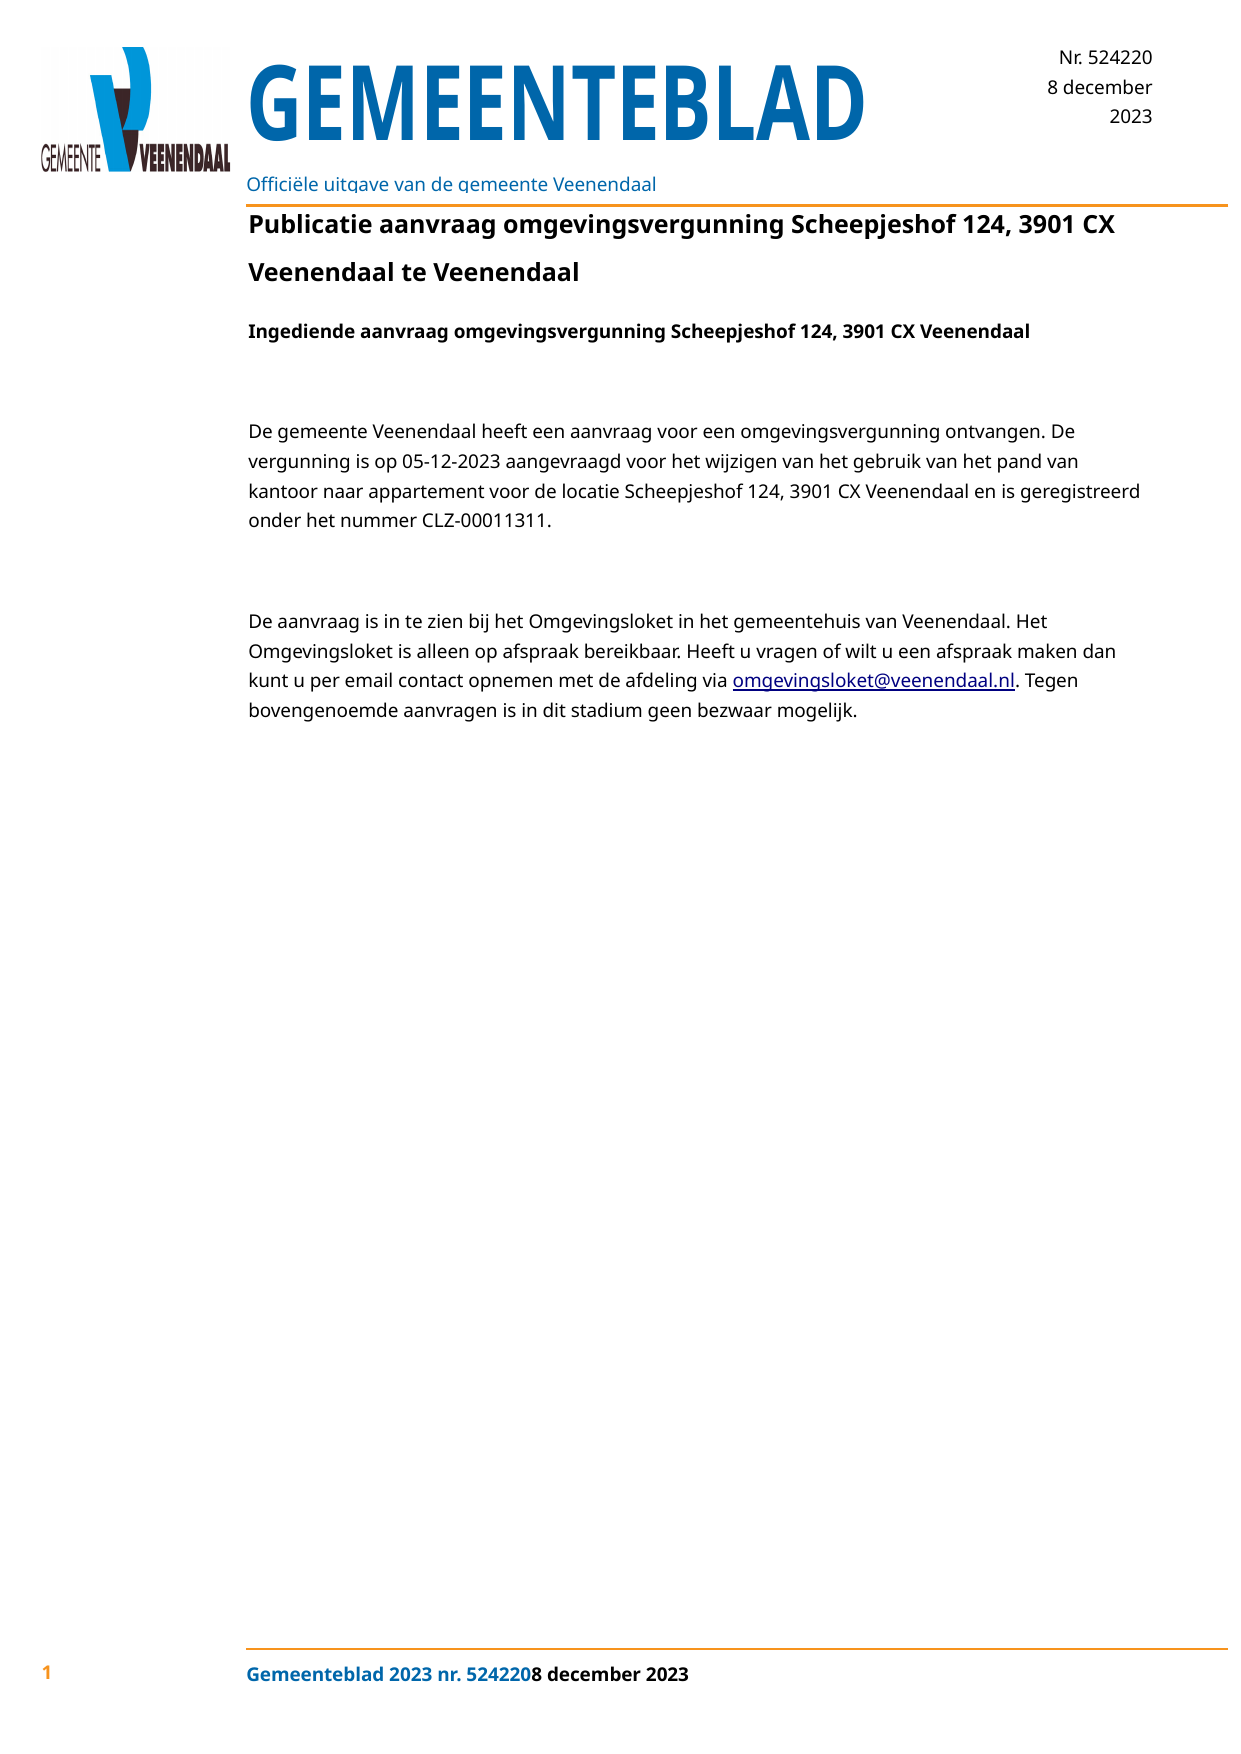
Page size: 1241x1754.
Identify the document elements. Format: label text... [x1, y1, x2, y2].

text De gemeente Veenendaal heeft een aanvraag voor een omgevingsvergunning ontvangen. De vergunning is op 05-12-2023 aangevraagd voor het wijzigen van het gebruik van het pand van kantoor naar appartement voor de locatie Scheepjeshof 124, 3901 CX Veenendaal en is geregistreerd onder het nummer CLZ-00011311. [248, 419, 1152, 533]
picture [41, 47, 130, 172]
text Publicatie aanvraag omgevingsvergunning Scheepjeshof 124, 3901 CX Veenendaal te Veenendaal [248, 207, 1152, 288]
text Ingediende aanvraag omgevingsvergunning Scheepjeshof 124, 3901 CX Veenendaal [248, 318, 1152, 344]
picture [123, 47, 231, 172]
text De aanvraag is in te zien bij het Omgevingsloket in het gemeentehuis van Veenendaal. Het Omgevingsloket is alleen op afspraak bereikbaar. Heeft u vragen of wilt u een afspraak maken dan kunt u per email contact opnemen met de afdeling via omgevingsloket@veenendaal.nl. Tegen bovengenoemde aanvragen is in dit stadium geen bezwaar mogelijk. [248, 608, 1152, 723]
